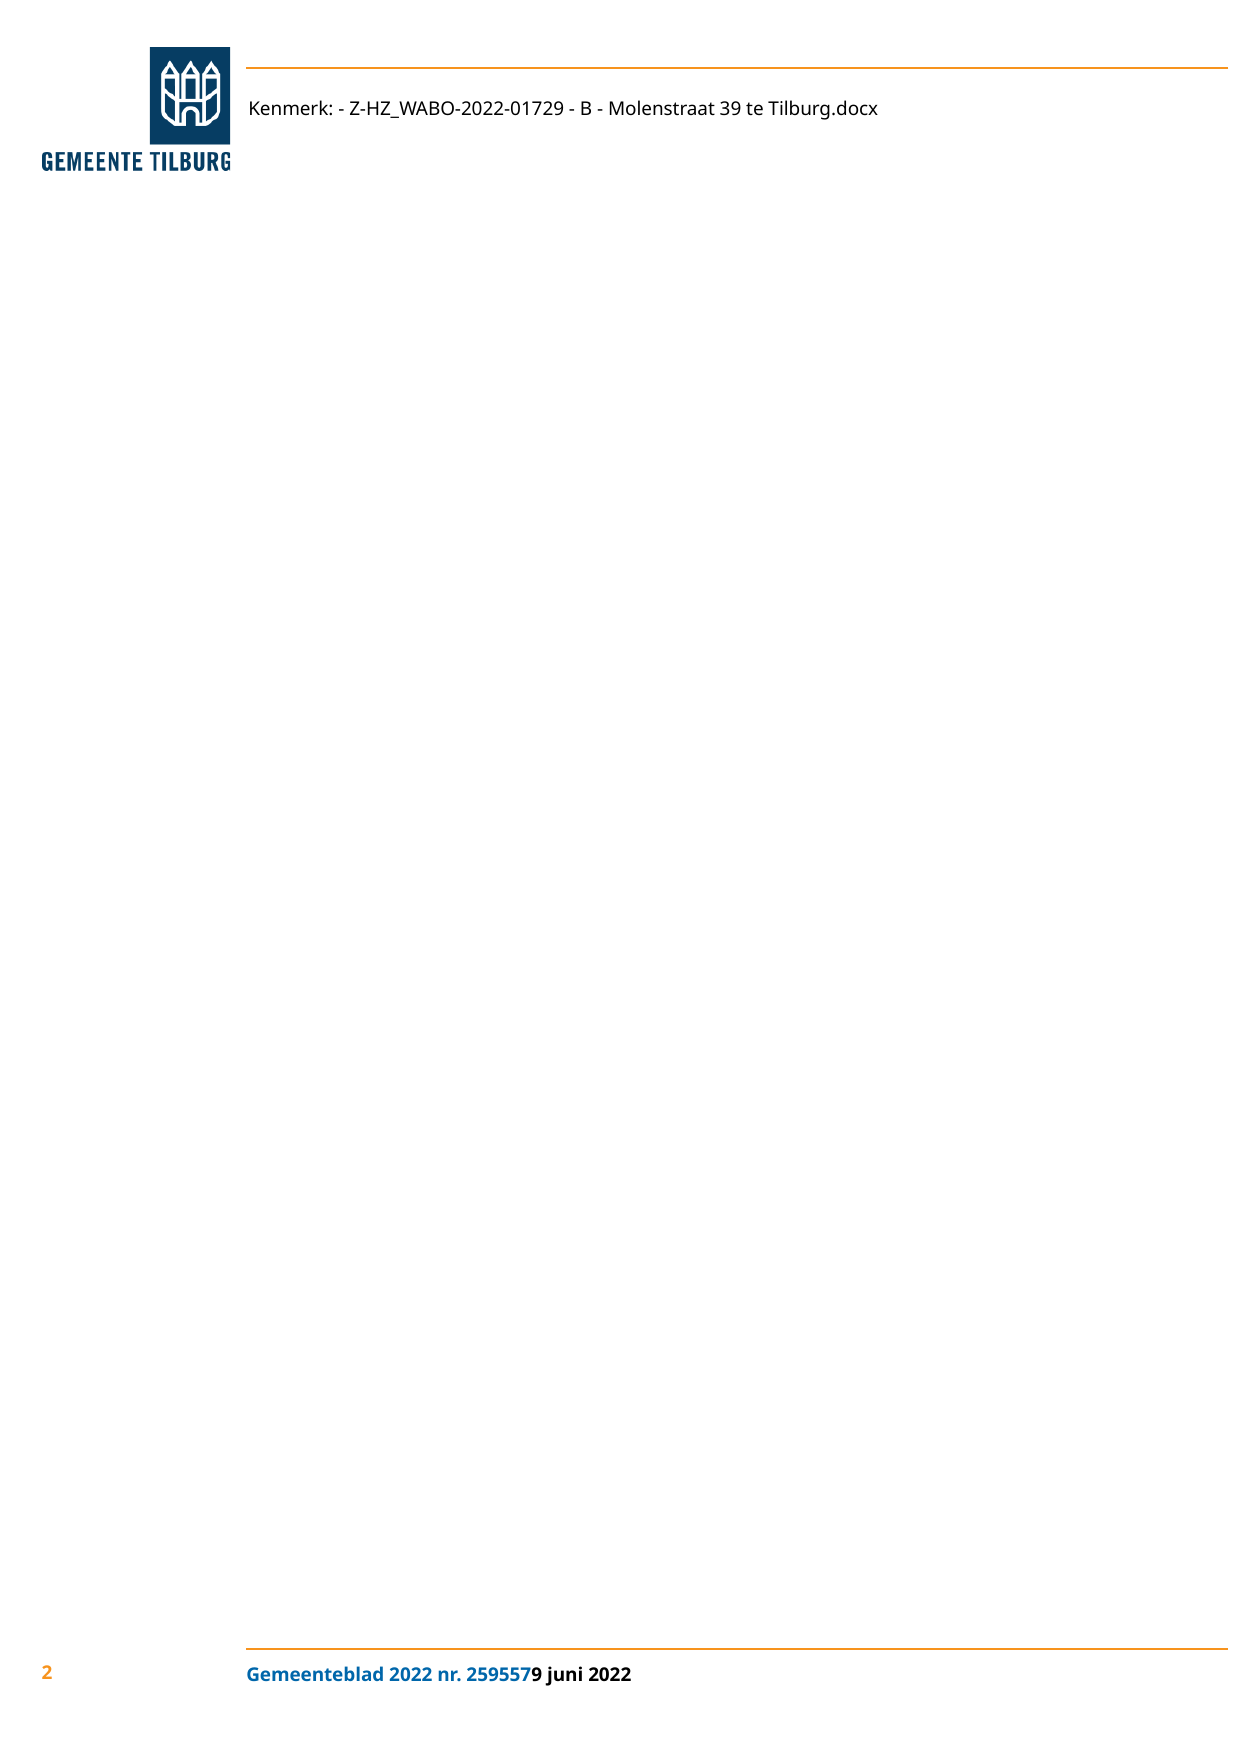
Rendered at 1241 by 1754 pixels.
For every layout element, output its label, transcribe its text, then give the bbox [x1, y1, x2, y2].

text Kenmerk: - Z-HZ_WABO-2022-01729 - B - Molenstraat 39 te Tilburg.docx [248, 95, 1152, 121]
picture [41, 47, 231, 172]
